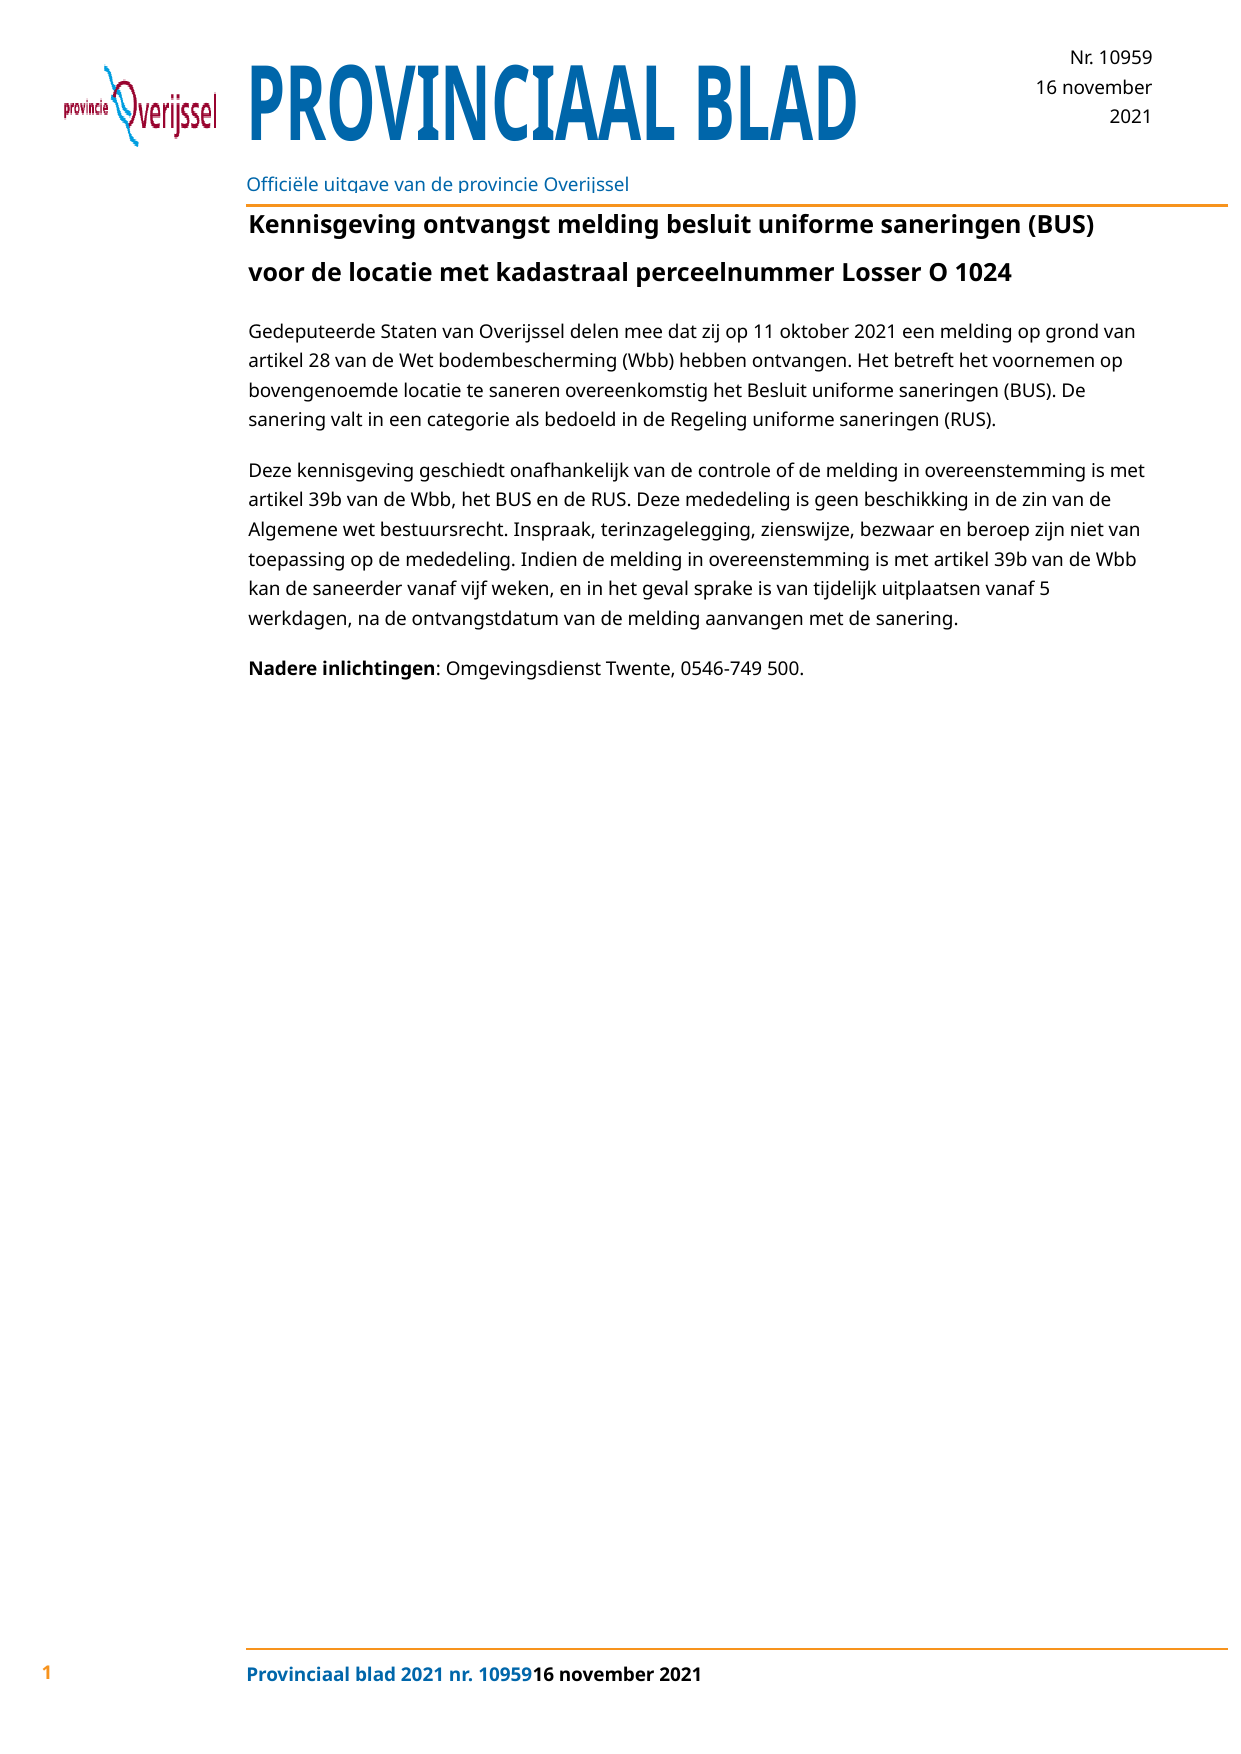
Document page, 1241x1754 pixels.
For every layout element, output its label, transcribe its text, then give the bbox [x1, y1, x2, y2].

text Deze kennisgeving geschiedt onafhankelijk van de controle of de melding in overeenstemming is met artikel 39b van de Wbb, het BUS en de RUS. Deze mededeling is geen beschikking in de zin van de Algemene wet bestuursrecht. Inspraak, terinzagelegging, zienswijze, bezwaar en beroep zijn niet van toepassing op de mededeling. Indien de melding in overeenstemming is met artikel 39b van de Wbb kan de saneerder vanaf vijf weken, en in het geval sprake is van tijdelijk uitplaatsen vanaf 5 werkdagen, na de ontvangstdatum van de melding aanvangen met de sanering. [248, 457, 1152, 631]
text Nadere inlichtingen: Omgevingsdienst Twente, 0546-749 500. [248, 655, 1152, 681]
text Kennisgeving ontvangst melding besluit uniforme saneringen (BUS) voor de locatie met kadastraal perceelnummer Losser O 1024 [248, 207, 1152, 288]
text Gedeputeerde Staten van Overijssel delen mee dat zij op 11 oktober 2021 een melding op grond van artikel 28 van de Wet bodembescherming (Wbb) hebben ontvangen. Het betreft het voornemen op bovengenoemde locatie te saneren overeenkomstig het Besluit uniforme saneringen (BUS). De sanering valt in een categorie als bedoeld in de Regeling uniforme saneringen (RUS). [248, 318, 1152, 432]
picture [41, 47, 231, 172]
